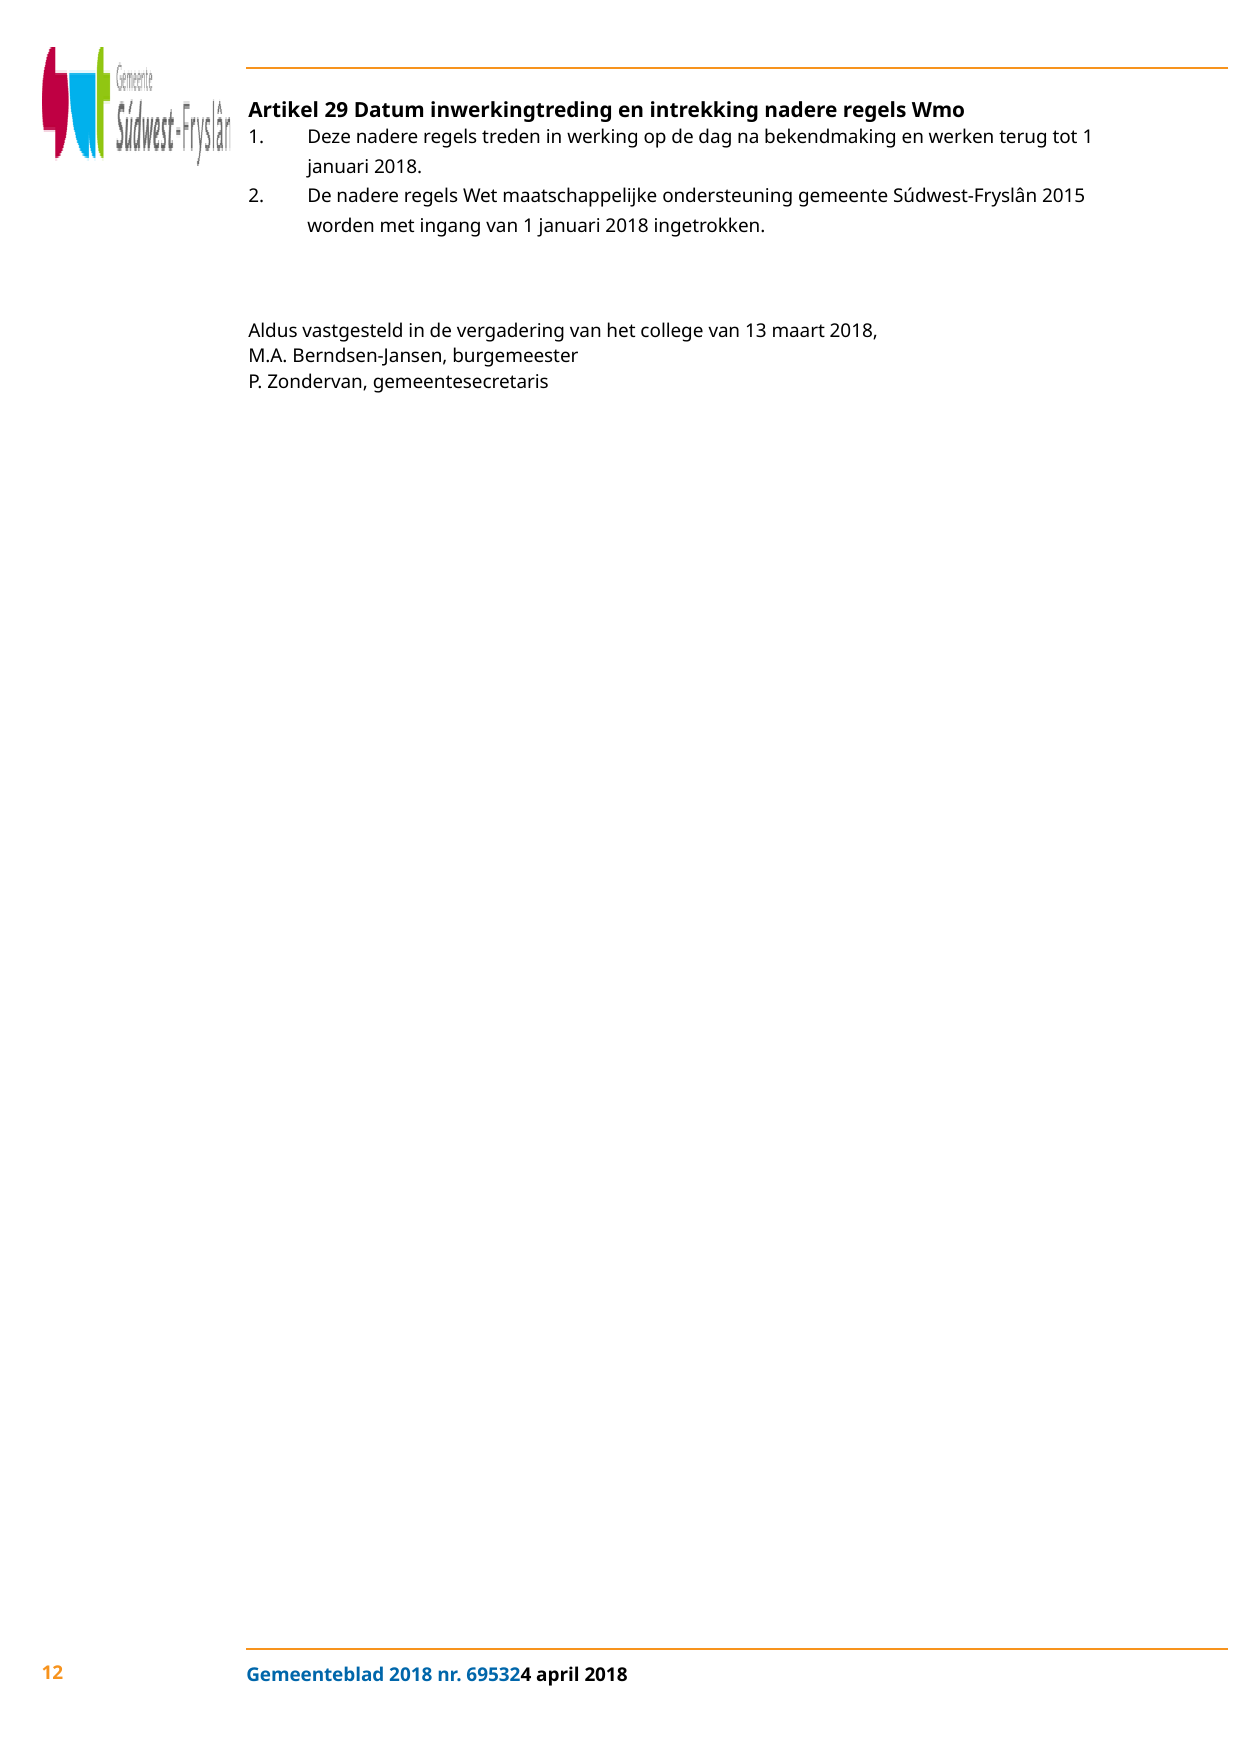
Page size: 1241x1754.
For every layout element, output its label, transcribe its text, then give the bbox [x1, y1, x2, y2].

text P. Zondervan, gemeentesecretaris [248, 368, 1152, 394]
list De nadere regels Wet maatschappelijke ondersteuning gemeente Súdwest-Fryslân 2015 worden met ingang van 1 januari 2018 ingetrokken. [248, 182, 1152, 238]
list Deze nadere regels treden in werking op de dag na bekendmaking en werken terug tot 1 januari 2018. [248, 123, 1152, 178]
text Aldus vastgesteld in de vergadering van het college van 13 maart 2018, [248, 317, 1152, 342]
picture [41, 47, 231, 172]
text Artikel 29 Datum inwerkingtreding en intrekking nadere regels Wmo [248, 95, 1152, 123]
text M.A. Berndsen-Jansen, burgemeester [248, 342, 1152, 368]
